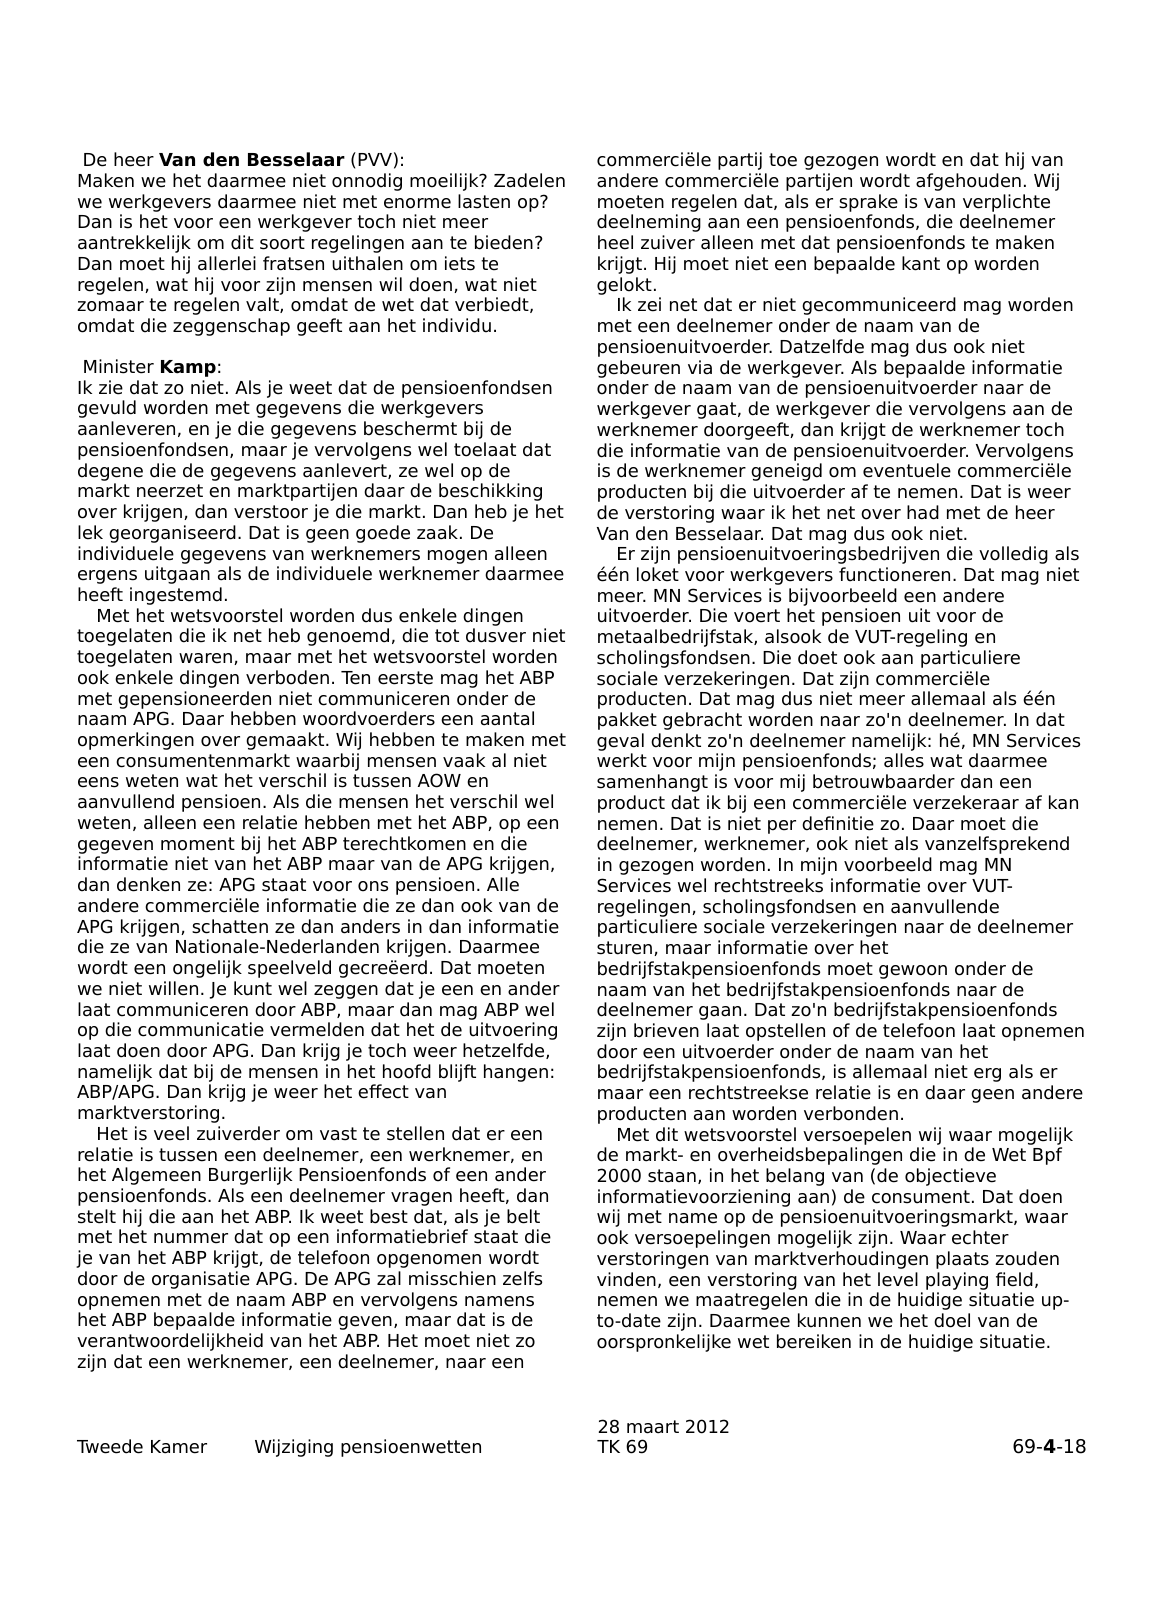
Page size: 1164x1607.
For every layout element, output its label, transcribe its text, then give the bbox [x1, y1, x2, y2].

text Ik zei net dat er niet gecommuniceerd mag worden met een deelnemer onder de naam van de pensioenuitvoerder. Datzelfde mag dus ook niet gebeuren via de werkgever. Als bepaalde informatie onder de naam van de pensioenuitvoerder naar de werkgever gaat, de werkgever die vervolgens aan de werknemer doorgeeft, dan krijgt de werknemer toch die informatie van de pensioenuitvoerder. Vervolgens is de werknemer geneigd om eventuele commerciële producten bij die uitvoerder af te nemen. Dat is weer de verstoring waar ik het net over had met de heer Van den Besselaar. Dat mag dus ook niet. [596, 295, 1087, 544]
text Maken we het daarmee niet onnodig moeilijk? Zadelen we werkgevers daarmee niet met enorme lasten op? Dan is het voor een werkgever toch niet meer aantrekkelijk om dit soort regelingen aan te bieden? Dan moet hij allerlei fratsen uithalen om iets te regelen, wat hij voor zijn mensen wil doen, wat niet zomaar te regelen valt, omdat de wet dat verbiedt, omdat die zeggenschap geeft aan het individu. [77, 171, 567, 337]
text De heer Van den Besselaar (PVV): [77, 150, 567, 171]
text Ik zie dat zo niet. Als je weet dat de pensioenfondsen gevuld worden met gegevens die werkgevers aanleveren, en je die gegevens beschermt bij de pensioenfondsen, maar je vervolgens wel toelaat dat degene die de gegevens aanlevert, ze wel op de markt neerzet en marktpartijen daar de beschikking over krijgen, dan verstoor je die markt. Dan heb je het lek georganiseerd. Dat is geen goede zaak. De individuele gegevens van werknemers mogen alleen ergens uitgaan als de individuele werknemer daarmee heeft ingestemd. [77, 377, 567, 606]
text Er zijn pensioenuitvoeringsbedrijven die volledig als één loket voor werkgevers functioneren. Dat mag niet meer. MN Services is bijvoorbeeld een andere uitvoerder. Die voert het pensioen uit voor de metaalbedrijfstak, alsook de VUT-regeling en scholingsfondsen. Die doet ook aan particuliere sociale verzekeringen. Dat zijn commerciële producten. Dat mag dus niet meer allemaal als één pakket gebracht worden naar zo'n deelnemer. In dat geval denkt zo'n deelnemer namelijk: hé, MN Services werkt voor mijn pensioenfonds; alles wat daarmee samenhangt is voor mij betrouwbaarder dan een product dat ik bij een commerciële verzekeraar af kan nemen. Dat is niet per definitie zo. Daar moet die deelnemer, werknemer, ook niet als vanzelfsprekend in gezogen worden. In mijn voorbeeld mag MN Services wel rechtstreeks informatie over VUT-regelingen, scholingsfondsen en aanvullende particuliere sociale verzekeringen naar de deelnemer sturen, maar informatie over het bedrijfstakpensioenfonds moet gewoon onder de naam van het bedrijfstakpensioenfonds naar de deelnemer gaan. Dat zo'n bedrijfstakpensioenfonds zijn brieven laat opstellen of de telefoon laat opnemen door een uitvoerder onder de naam van het bedrijfstakpensioenfonds, is allemaal niet erg als er maar een rechtstreekse relatie is en daar geen andere producten aan worden verbonden. [596, 544, 1087, 1124]
text Minister Kamp: [77, 357, 567, 377]
text Het is veel zuiverder om vast te stellen dat er een relatie is tussen een deelnemer, een werknemer, en het Algemeen Burgerlijk Pensioenfonds of een ander pensioenfonds. Als een deelnemer vragen heeft, dan stelt hij die aan het ABP. Ik weet best dat, als je belt met het nummer dat op een informatiebrief staat die je van het ABP krijgt, de telefoon opgenomen wordt door de organisatie APG. De APG zal misschien zelfs opnemen met de naam ABP en vervolgens namens het ABP bepaalde informatie geven, maar dat is de verantwoordelijkheid van het ABP. Het moet niet zo zijn dat een werknemer, een deelnemer, naar een [77, 1124, 567, 1372]
text Met het wetsvoorstel worden dus enkele dingen toegelaten die ik net heb genoemd, die tot dusver niet toegelaten waren, maar met het wetsvoorstel worden ook enkele dingen verboden. Ten eerste mag het ABP met gepensioneerden niet communiceren onder de naam APG. Daar hebben woordvoerders een aantal opmerkingen over gemaakt. Wij hebben te maken met een consumentenmarkt waarbij mensen vaak al niet eens weten wat het verschil is tussen AOW en aanvullend pensioen. Als die mensen het verschil wel weten, alleen een relatie hebben met het ABP, op een gegeven moment bij het ABP terechtkomen en die informatie niet van het ABP maar van de APG krijgen, dan denken ze: APG staat voor ons pensioen. Alle andere commerciële informatie die ze dan ook van de APG krijgen, schatten ze dan anders in dan informatie die ze van Nationale-Nederlanden krijgen. Daarmee wordt een ongelijk speelveld gecreëerd. Dat moeten we niet willen. Je kunt wel zeggen dat je een en ander laat communiceren door ABP, maar dan mag ABP wel op die communicatie vermelden dat het de uitvoering laat doen door APG. Dan krijg je toch weer hetzelfde, namelijk dat bij de mensen in het hoofd blijft hangen: ABP/APG. Dan krijg je weer het effect van marktverstoring. [77, 606, 567, 1124]
text commerciële partij toe gezogen wordt en dat hij van andere commerciële partijen wordt afgehouden. Wij moeten regelen dat, als er sprake is van verplichte deelneming aan een pensioenfonds, die deelnemer heel zuiver alleen met dat pensioenfonds te maken krijgt. Hij moet niet een bepaalde kant op worden gelokt. [596, 150, 1087, 295]
text Met dit wetsvoorstel versoepelen wij waar mogelijk de markt- en overheidsbepalingen die in de Wet Bpf 2000 staan, in het belang van (de objectieve informatievoorziening aan) de consument. Dat doen wij met name op de pensioenuitvoeringsmarkt, waar ook versoepelingen mogelijk zijn. Waar echter verstoringen van marktverhoudingen plaats zouden vinden, een verstoring van het level playing field, nemen we maatregelen die in de huidige situatie up-to-date zijn. Daarmee kunnen we het doel van de oorspronkelijke wet bereiken in de huidige situatie. [596, 1124, 1087, 1352]
